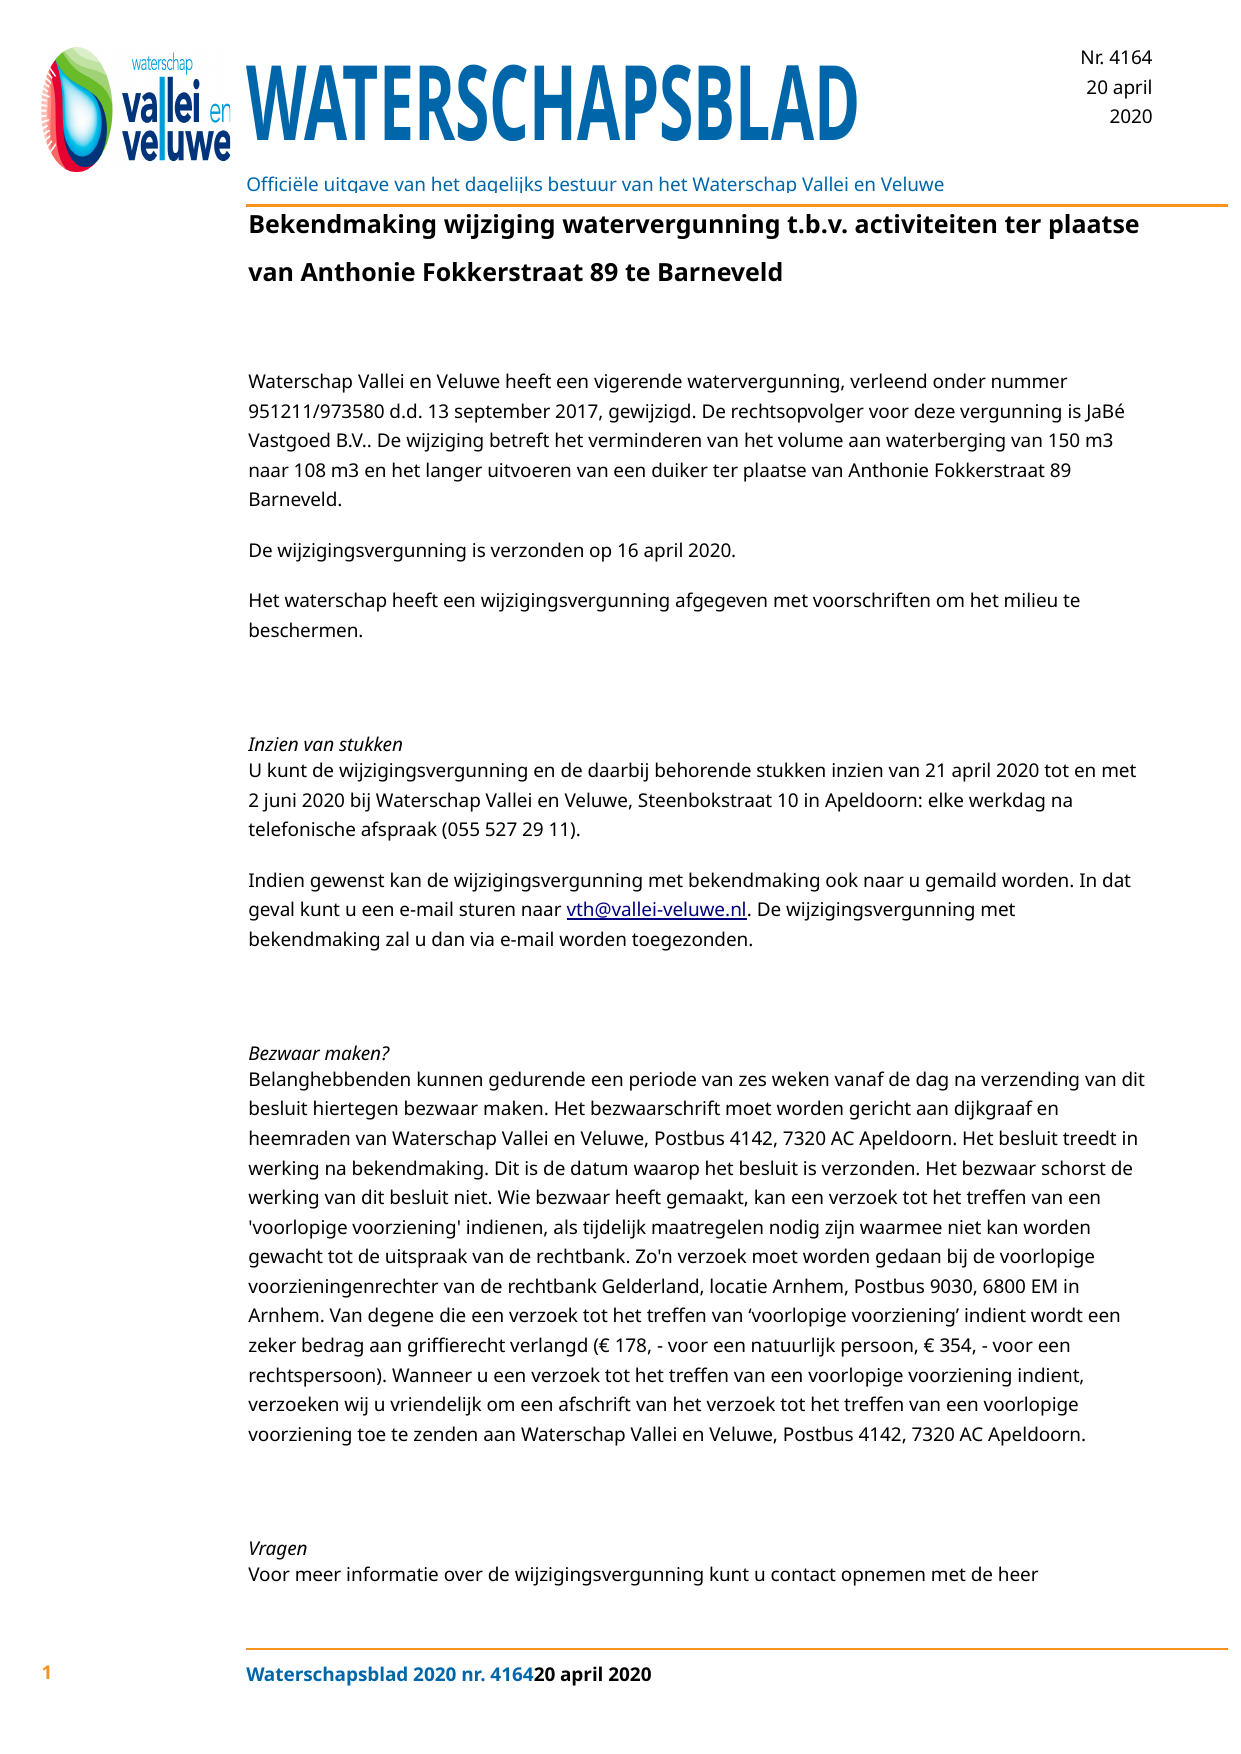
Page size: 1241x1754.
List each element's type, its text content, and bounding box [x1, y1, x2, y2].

text Inzien van stukken [248, 731, 1152, 757]
picture [41, 47, 231, 172]
text U kunt de wijzigingsvergunning en de daarbij behorende stukken inzien van 21 april 2020 tot en met 2 juni 2020 bij Waterschap Vallei en Veluwe, Steenbokstraat 10 in Apeldoorn: elke werkdag na telefonische afspraak (055 527 29 11). [248, 757, 1152, 842]
text Bezwaar maken? [248, 1040, 1152, 1066]
text Indien gewenst kan de wijzigingsvergunning met bekendmaking ook naar u gemaild worden. In dat geval kunt u een e-mail sturen naar vth@vallei-veluwe.nl. De wijzigingsvergunning met bekendmaking zal u dan via e-mail worden toegezonden. [248, 867, 1152, 952]
text Bekendmaking wijziging watervergunning t.b.v. activiteiten ter plaatse van Anthonie Fokkerstraat 89 te Barneveld [248, 207, 1152, 288]
text Voor meer informatie over de wijzigingsvergunning kunt u contact opnemen met de heer [248, 1561, 1152, 1587]
text Het waterschap heeft een wijzigingsvergunning afgegeven met voorschriften om het milieu te beschermen. [248, 587, 1152, 643]
text De wijzigingsvergunning is verzonden op 16 april 2020. [248, 537, 1152, 563]
text Belanghebbenden kunnen gedurende een periode van zes weken vanaf de dag na verzending van dit besluit hiertegen bezwaar maken. Het bezwaarschrift moet worden gericht aan dijkgraaf en heemraden van Waterschap Vallei en Veluwe, Postbus 4142, 7320 AC Apeldoorn. Het besluit treedt in werking na bekendmaking. Dit is de datum waarop het besluit is verzonden. Het bezwaar schorst de werking van dit besluit niet. Wie bezwaar heeft gemaakt, kan een verzoek tot het treffen van een 'voorlopige voorziening' indienen, als tijdelijk maatregelen nodig zijn waarmee niet kan worden gewacht tot de uitspraak van de rechtbank. Zo'n verzoek moet worden gedaan bij de voorlopige voorzieningenrechter van de rechtbank Gelderland, locatie Arnhem, Postbus 9030, 6800 EM in Arnhem. Van degene die een verzoek tot het treffen van ‘voorlopige voorziening’ indient wordt een zeker bedrag aan griffierecht verlangd (€ 178, - voor een natuurlijk persoon, € 354, - voor een rechtspersoon). Wanneer u een verzoek tot het treffen van een voorlopige voorziening indient, verzoeken wij u vriendelijk om een afschrift van het verzoek tot het treffen van een voorlopige voorziening toe te zenden aan Waterschap Vallei en Veluwe, Postbus 4142, 7320 AC Apeldoorn. [248, 1066, 1152, 1447]
text Vragen [248, 1535, 1152, 1561]
text Waterschap Vallei en Veluwe heeft een vigerende watervergunning, verleend onder nummer 951211/973580 d.d. 13 september 2017, gewijzigd. De rechtsopvolger voor deze vergunning is JaBé Vastgoed B.V.. De wijziging betreft het verminderen van het volume aan waterberging van 150 m3 naar 108 m3 en het langer uitvoeren van een duiker ter plaatse van Anthonie Fokkerstraat 89 Barneveld. [248, 368, 1152, 512]
